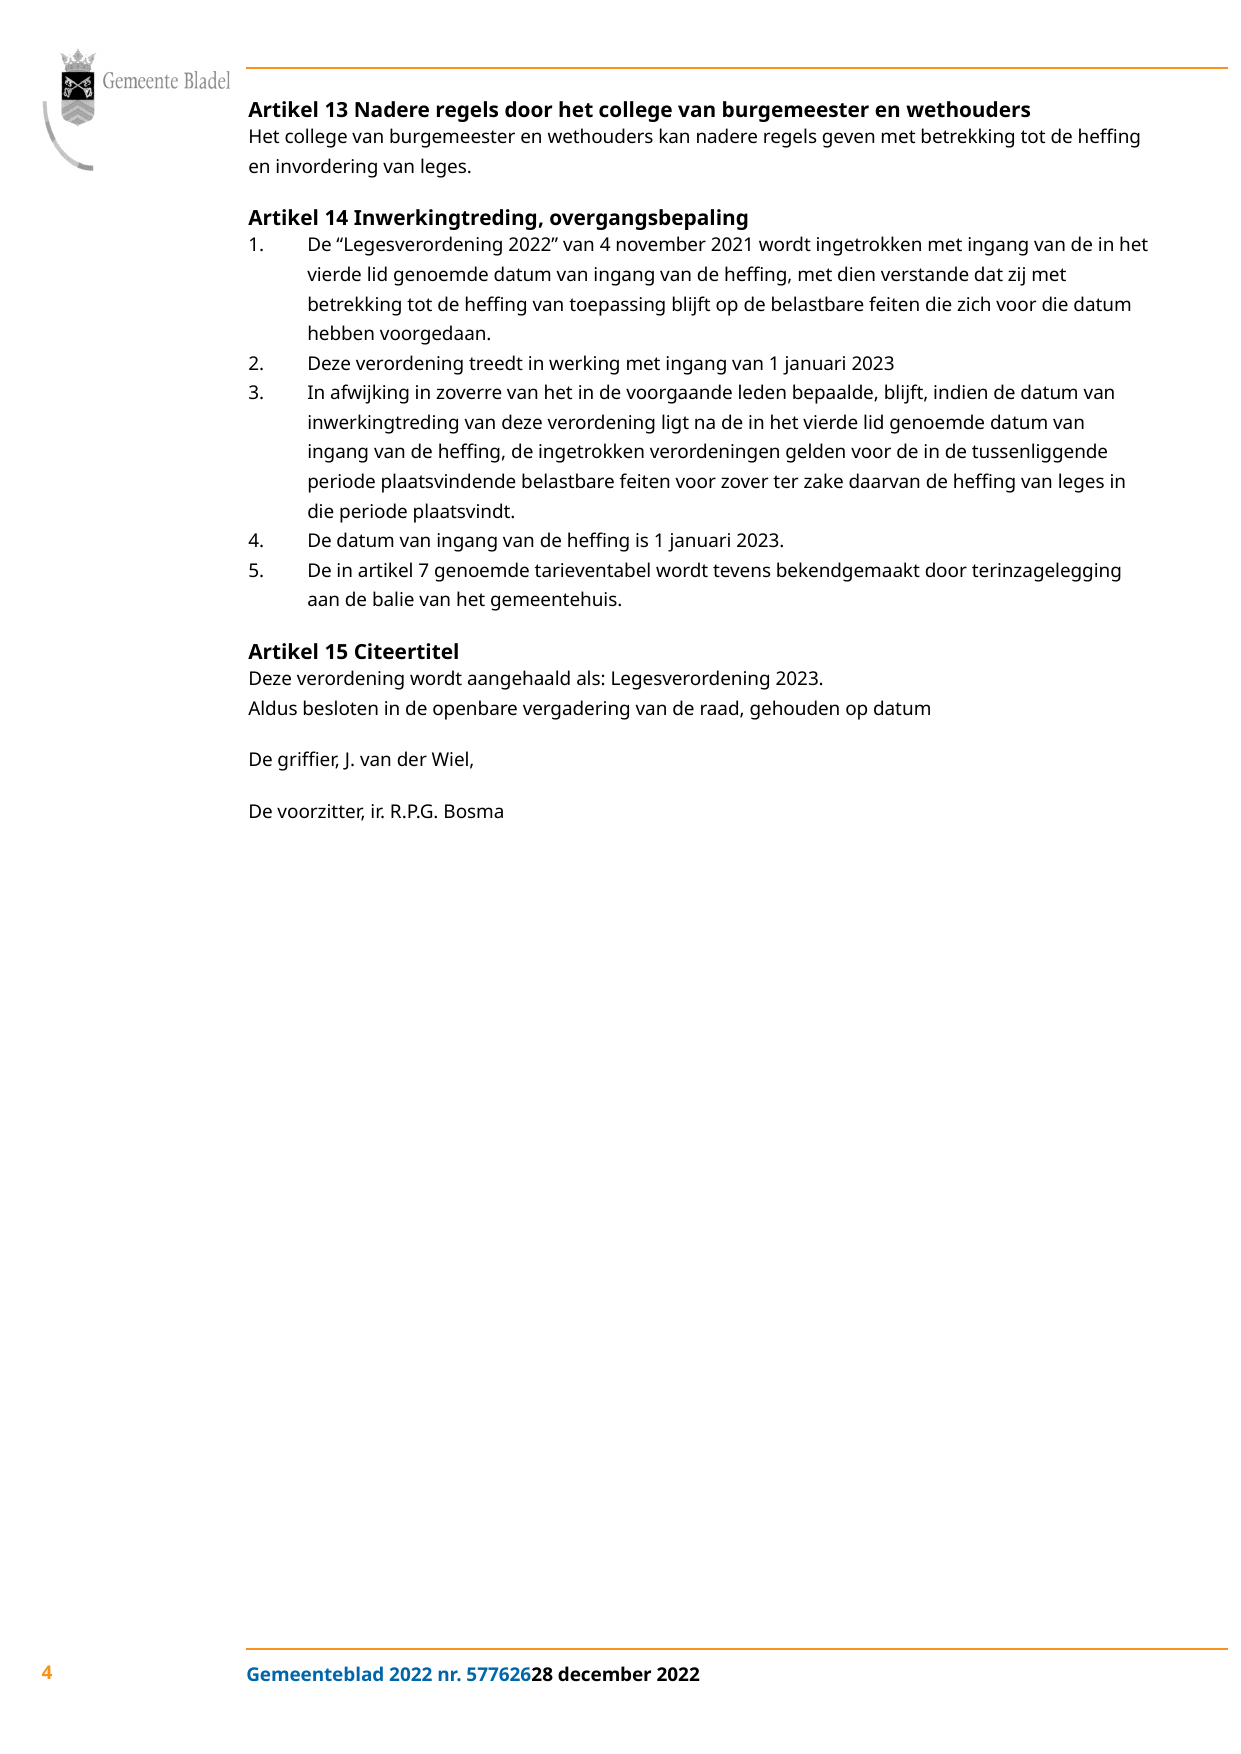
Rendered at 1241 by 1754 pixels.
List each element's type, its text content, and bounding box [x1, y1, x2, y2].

text De voorzitter, ir. R.P.G. Bosma [248, 798, 1152, 824]
text Aldus besloten in de openbare vergadering van de raad, gehouden op datum [248, 695, 1152, 721]
text Het college van burgemeester en wethouders kan nadere regels geven met betrekking tot de heffing en invordering van leges. [248, 123, 1152, 178]
picture [41, 47, 231, 172]
list Deze verordening treedt in werking met ingang van 1 januari 2023 [248, 350, 1152, 376]
list De datum van ingang van de heffing is 1 januari 2023. [248, 527, 1152, 553]
text De griffier, J. van der Wiel, [248, 747, 1152, 772]
text Artikel 13 Nadere regels door het college van burgemeester en wethouders [248, 95, 1152, 123]
text Deze verordening wordt aangehaald als: Legesverordening 2023. [248, 666, 1152, 691]
list De in artikel 7 genoemde tarieventabel wordt tevens bekendgemaakt door terinzagelegging aan de balie van het gemeentehuis. [248, 557, 1152, 612]
list In afwijking in zoverre van het in de voorgaande leden bepaalde, blijft, indien de datum van inwerkingtreding van deze verordening ligt na de in het vierde lid genoemde datum van ingang van de heffing, de ingetrokken verordeningen gelden voor de in de tussenliggende periode plaatsvindende belastbare feiten voor zover ter zake daarvan de heffing van leges in die periode plaatsvindt. [248, 379, 1152, 524]
list De “Legesverordening 2022” van 4 november 2021 wordt ingetrokken met ingang van de in het vierde lid genoemde datum van ingang van de heffing, met dien verstande dat zij met betrekking tot de heffing van toepassing blijft op de belastbare feiten die zich voor die datum hebben voorgedaan. [248, 232, 1152, 346]
text Artikel 14 Inwerkingtreding, overgangsbepaling [248, 203, 1152, 232]
text Artikel 15 Citeertitel [248, 637, 1152, 666]
